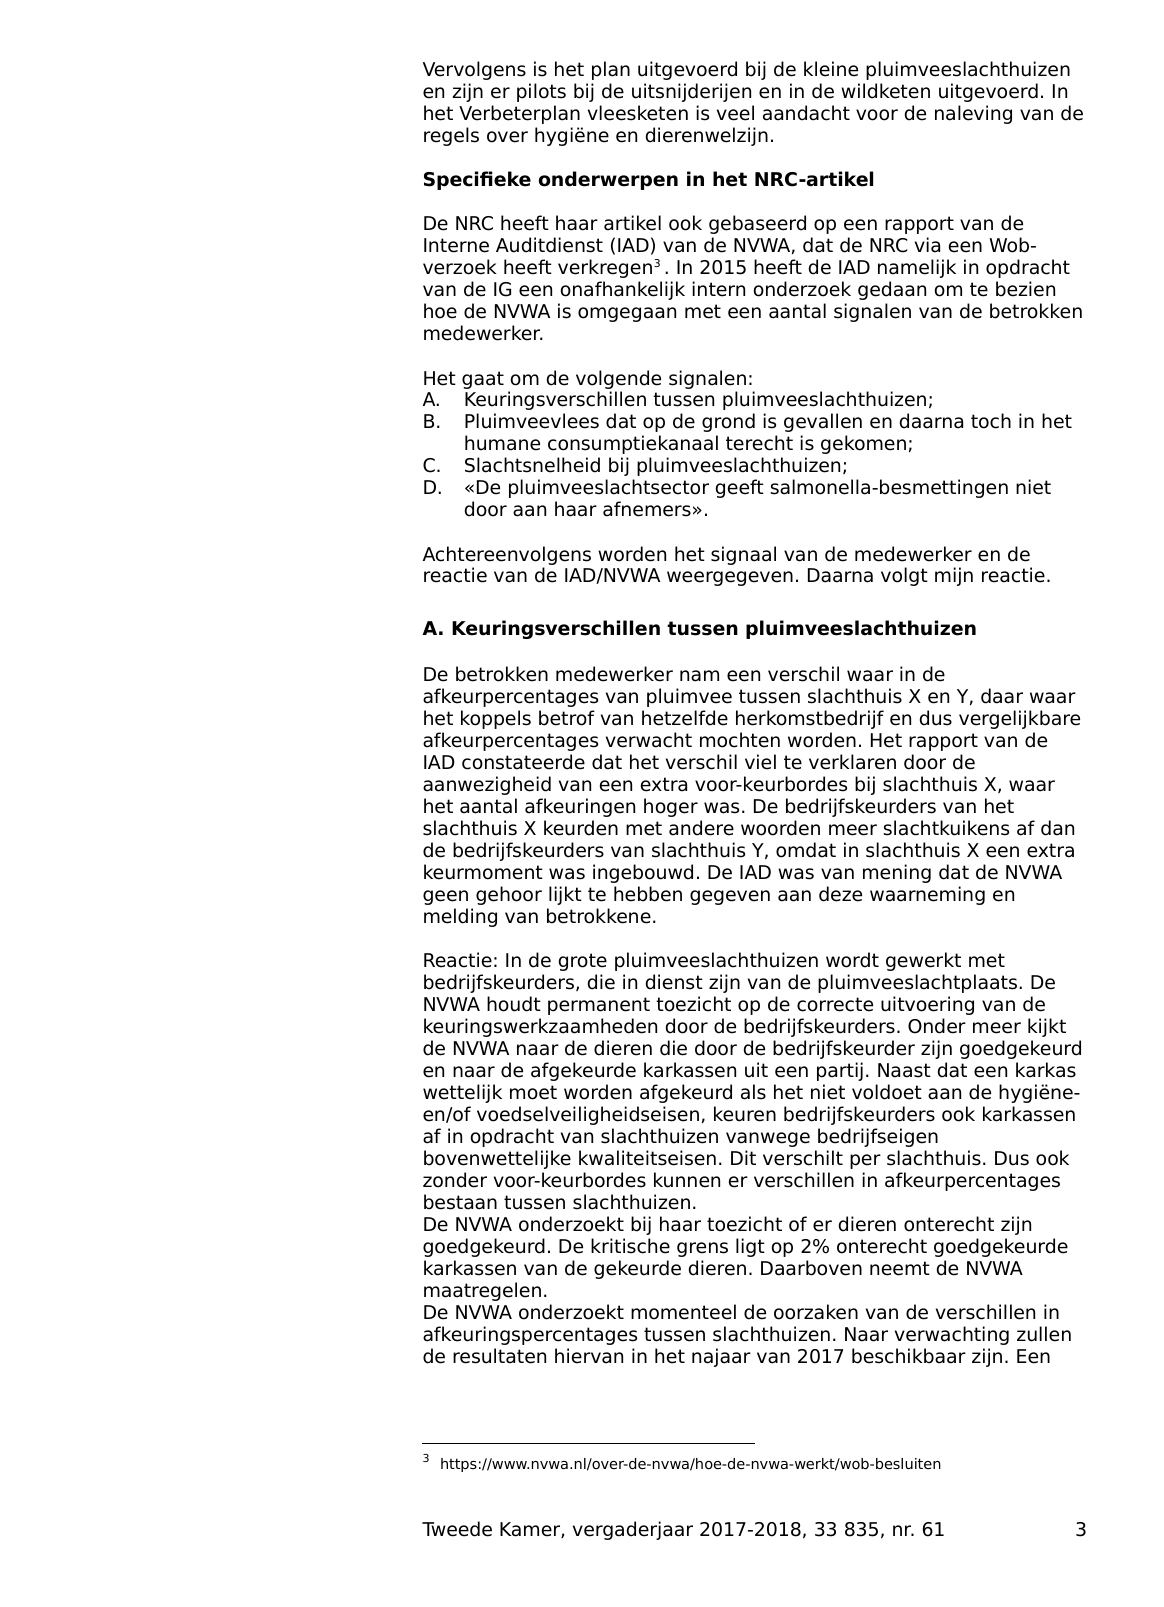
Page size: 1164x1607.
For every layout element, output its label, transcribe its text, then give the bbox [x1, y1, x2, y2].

text Reactie: In de grote pluimveeslachthuizen wordt gewerkt met bedrijfskeurders, die in dienst zijn van de pluimveeslachtplaats. De NVWA houdt permanent toezicht op de correcte uitvoering van de keuringswerkzaamheden door de bedrijfskeurders. Onder meer kijkt de NVWA naar de dieren die door de bedrijfskeurder zijn goedgekeurd en naar de afgekeurde karkassen uit een partij. Naast dat een karkas wettelijk moet worden afgekeurd als het niet voldoet aan de hygiëne- en/of voedselveiligheidseisen, keuren bedrijfskeurders ook karkassen af in opdracht van slachthuizen vanwege bedrijfseigen bovenwettelijke kwaliteitseisen. Dit verschilt per slachthuis. Dus ook zonder voor-keurbordes kunnen er verschillen in afkeurpercentages bestaan tussen slachthuizen. [422, 950, 1087, 1214]
text D. «De pluimveeslachtsector geeft salmonella-besmettingen niet door aan haar afnemers». [422, 477, 1087, 521]
subtitle Specifieke onderwerpen in het NRC-artikel [422, 169, 1087, 191]
text B. Pluimveevlees dat op de grond is gevallen en daarna toch in het humane consumptiekanaal terecht is gekomen; [422, 411, 1087, 455]
text De NRC heeft haar artikel ook gebaseerd op een rapport van de Interne Auditdienst (IAD) van de NVWA, dat de NRC via een Wob-verzoek heeft verkregen. In 2015 heeft de IAD namelijk in opdracht van de IG een onafhankelijk intern onderzoek gedaan om te bezien hoe de NVWA is omgegaan met een aantal signalen van de betrokken medewerker. [422, 213, 1087, 345]
text Achtereenvolgens worden het signaal van de medewerker en de reactie van de IAD/NVWA weergegeven. Daarna volgt mijn reactie. [422, 543, 1087, 587]
text A. Keuringsverschillen tussen pluimveeslachthuizen; [422, 389, 1087, 411]
text Vervolgens is het plan uitgevoerd bij de kleine pluimveeslachthuizen en zijn er pilots bij de uitsnijderijen en in de wildketen uitgevoerd. In het Verbeterplan vleesketen is veel aandacht voor de naleving van de regels over hygiëne en dierenwelzijn. [422, 59, 1087, 147]
text Het gaat om de volgende signalen: [422, 367, 1087, 389]
text De NVWA onderzoekt momenteel de oorzaken van de verschillen in afkeuringspercentages tussen slachthuizen. Naar verwachting zullen de resultaten hiervan in het najaar van 2017 beschikbaar zijn. Een [422, 1302, 1087, 1368]
text De betrokken medewerker nam een verschil waar in de afkeurpercentages van pluimvee tussen slachthuis X en Y, daar waar het koppels betrof van hetzelfde herkomstbedrijf en dus vergelijkbare afkeurpercentages verwacht mochten worden. Het rapport van de IAD constateerde dat het verschil viel te verklaren door de aanwezigheid van een extra voor-keurbordes bij slachthuis X, waar het aantal afkeuringen hoger was. De bedrijfskeurders van het slachthuis X keurden met andere woorden meer slachtkuikens af dan de bedrijfskeurders van slachthuis Y, omdat in slachthuis X een extra keurmoment was ingebouwd. De IAD was van mening dat de NVWA geen gehoor lijkt te hebben gegeven aan deze waarneming en melding van betrokkene. [422, 664, 1087, 928]
subtitle A. Keuringsverschillen tussen pluimveeslachthuizen [422, 617, 1087, 639]
text De NVWA onderzoekt bij haar toezicht of er dieren onterecht zijn goedgekeurd. De kritische grens ligt op 2% onterecht goedgekeurde karkassen van de gekeurde dieren. Daarboven neemt de NVWA maatregelen. [422, 1214, 1087, 1302]
text https://www.nvwa.nl/over-de-nvwa/hoe-de-nvwa-werkt/wob-besluiten [422, 1452, 1087, 1474]
text C. Slachtsnelheid bij pluimveeslachthuizen; [422, 455, 1087, 477]
